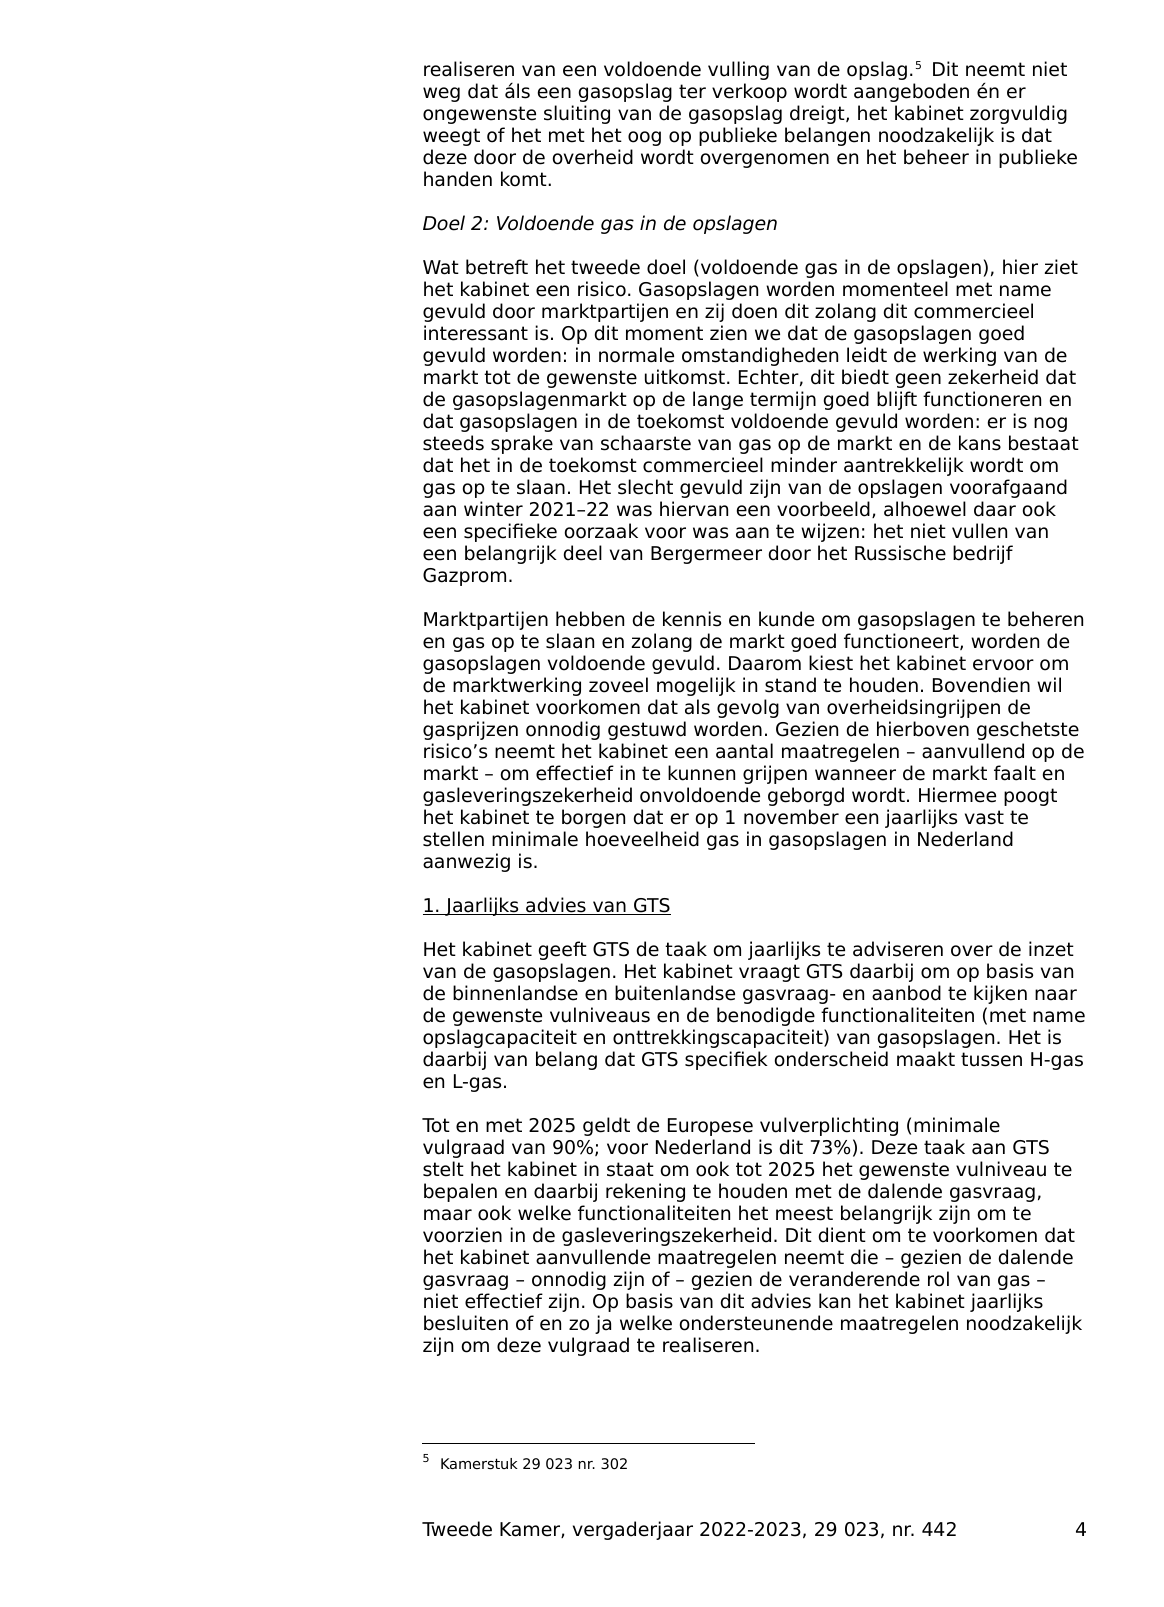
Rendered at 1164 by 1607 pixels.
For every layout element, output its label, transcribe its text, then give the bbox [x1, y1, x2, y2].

subtitle Doel 2: Voldoende gas in de opslagen [422, 213, 1087, 235]
text Tot en met 2025 geldt de Europese vulverplichting (minimale vulgraad van 90%; voor Nederland is dit 73%). Deze taak aan GTS stelt het kabinet in staat om ook tot 2025 het gewenste vulniveau te bepalen en daarbij rekening te houden met de dalende gasvraag, maar ook welke functionaliteiten het meest belangrijk zijn om te voorzien in de gasleveringszekerheid. Dit dient om te voorkomen dat het kabinet aanvullende maatregelen neemt die – gezien de dalende gasvraag – onnodig zijn of – gezien de veranderende rol van gas – niet effectief zijn. Op basis van dit advies kan het kabinet jaarlijks besluiten of en zo ja welke ondersteunende maatregelen noodzakelijk zijn om deze vulgraad te realiseren. [422, 1115, 1087, 1357]
subtitle 1. Jaarlijks advies van GTS [422, 895, 1087, 917]
text realiseren van een voldoende vulling van de opslag. Dit neemt niet weg dat áls een gasopslag ter verkoop wordt aangeboden én er ongewenste sluiting van de gasopslag dreigt, het kabinet zorgvuldig weegt of het met het oog op publieke belangen noodzakelijk is dat deze door de overheid wordt overgenomen en het beheer in publieke handen komt. [422, 59, 1087, 191]
text Marktpartijen hebben de kennis en kunde om gasopslagen te beheren en gas op te slaan en zolang de markt goed functioneert, worden de gasopslagen voldoende gevuld. Daarom kiest het kabinet ervoor om de marktwerking zoveel mogelijk in stand te houden. Bovendien wil het kabinet voorkomen dat als gevolg van overheidsingrijpen de gasprijzen onnodig gestuwd worden. Gezien de hierboven geschetste risico’s neemt het kabinet een aantal maatregelen – aanvullend op de markt – om effectief in te kunnen grijpen wanneer de markt faalt en gasleveringszekerheid onvoldoende geborgd wordt. Hiermee poogt het kabinet te borgen dat er op 1 november een jaarlijks vast te stellen minimale hoeveelheid gas in gasopslagen in Nederland aanwezig is. [422, 609, 1087, 873]
text Wat betreft het tweede doel (voldoende gas in de opslagen), hier ziet het kabinet een risico. Gasopslagen worden momenteel met name gevuld door marktpartijen en zij doen dit zolang dit commercieel interessant is. Op dit moment zien we dat de gasopslagen goed gevuld worden: in normale omstandigheden leidt de werking van de markt tot de gewenste uitkomst. Echter, dit biedt geen zekerheid dat de gasopslagenmarkt op de lange termijn goed blijft functioneren en dat gasopslagen in de toekomst voldoende gevuld worden: er is nog steeds sprake van schaarste van gas op de markt en de kans bestaat dat het in de toekomst commercieel minder aantrekkelijk wordt om gas op te slaan. Het slecht gevuld zijn van de opslagen voorafgaand aan winter 2021–22 was hiervan een voorbeeld, alhoewel daar ook een specifieke oorzaak voor was aan te wijzen: het niet vullen van een belangrijk deel van Bergermeer door het Russische bedrijf Gazprom. [422, 257, 1087, 587]
text Het kabinet geeft GTS de taak om jaarlijks te adviseren over de inzet van de gasopslagen. Het kabinet vraagt GTS daarbij om op basis van de binnenlandse en buitenlandse gasvraag- en aanbod te kijken naar de gewenste vulniveaus en de benodigde functionaliteiten (met name opslagcapaciteit en onttrekkingscapaciteit) van gasopslagen. Het is daarbij van belang dat GTS specifiek onderscheid maakt tussen H-gas en L-gas. [422, 939, 1087, 1093]
text Kamerstuk 29 023 nr. 302 [422, 1452, 1087, 1474]
